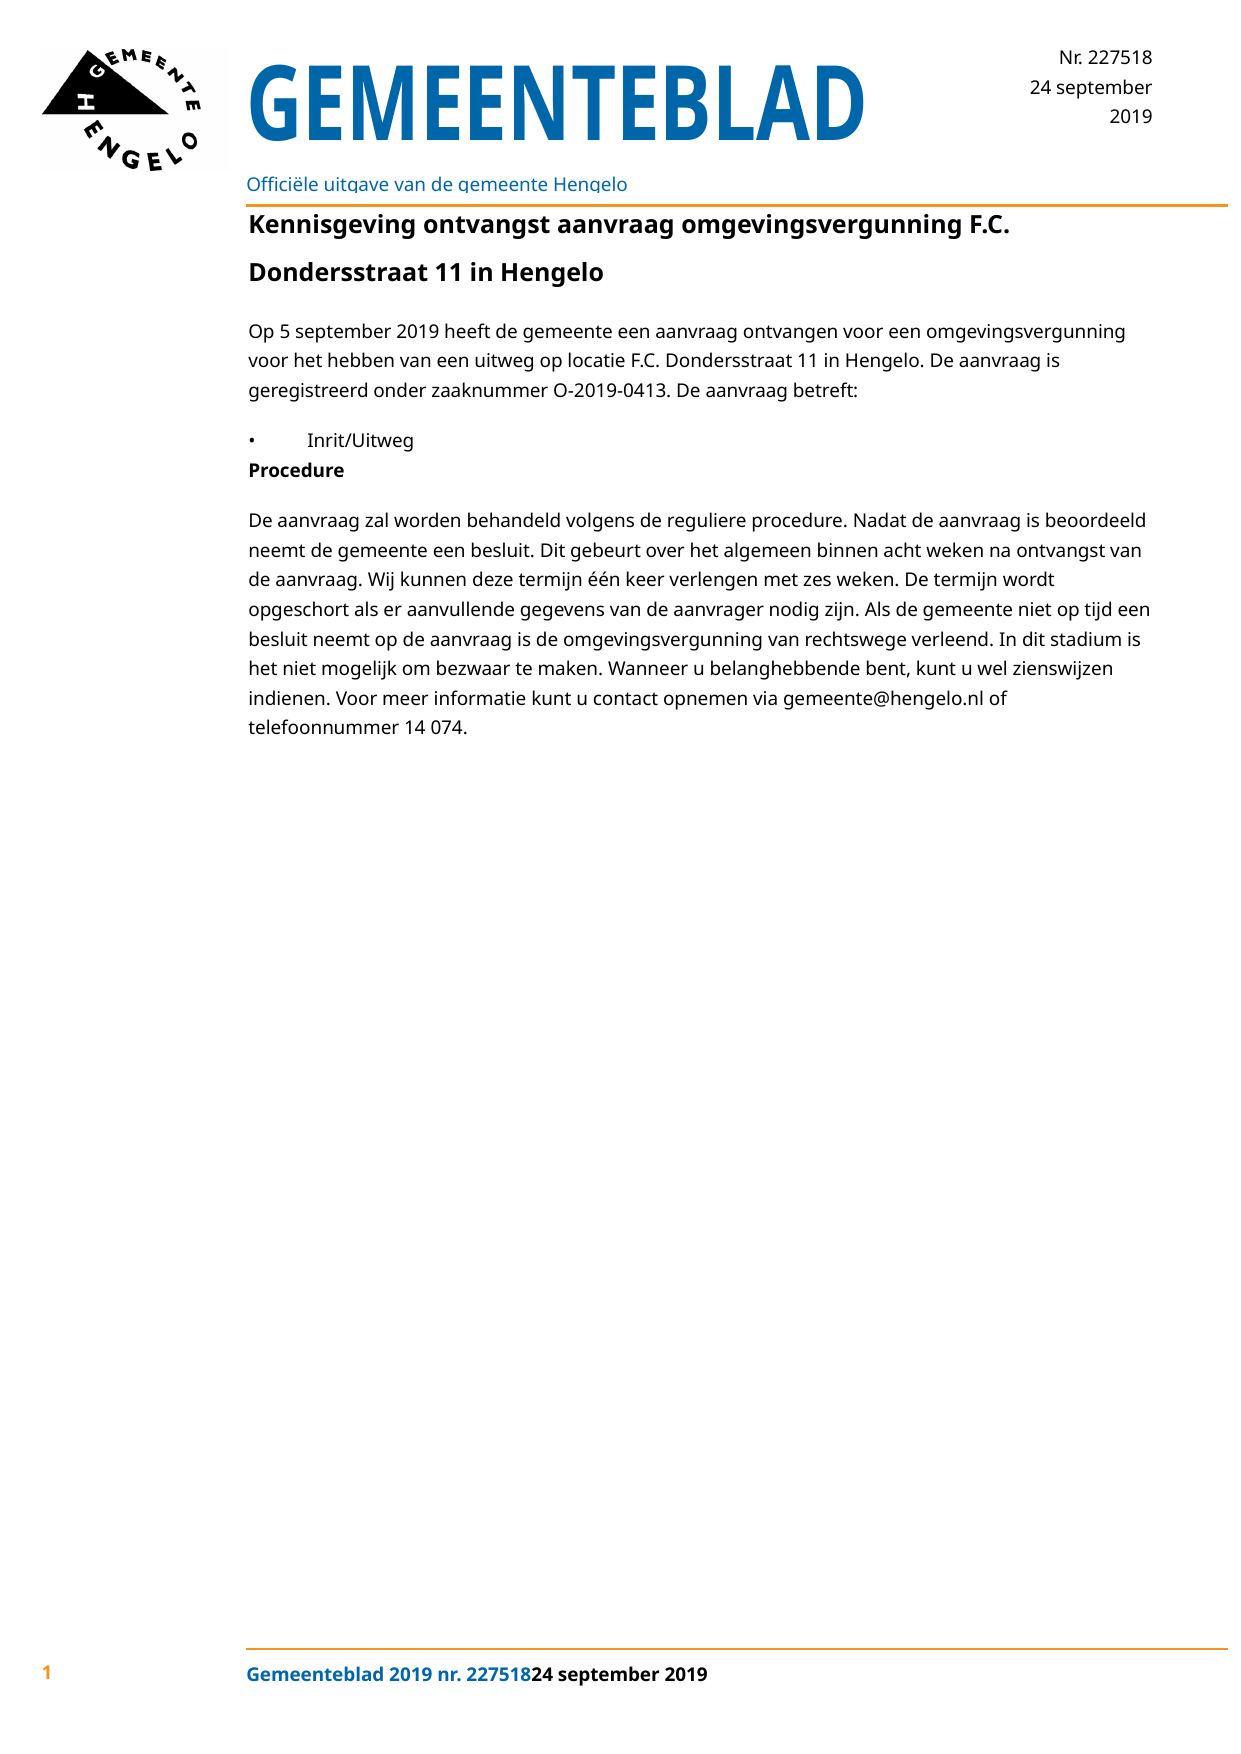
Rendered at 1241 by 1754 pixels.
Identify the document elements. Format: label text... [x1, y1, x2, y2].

text Op 5 september 2019 heeft de gemeente een aanvraag ontvangen voor een omgevingsvergunning voor het hebben van een uitweg op locatie F.C. Dondersstraat 11 in Hengelo. De aanvraag is geregistreerd onder zaaknummer O-2019-0413. De aanvraag betreft: [248, 318, 1152, 403]
text Procedure [248, 457, 1152, 483]
text De aanvraag zal worden behandeld volgens de reguliere procedure. Nadat de aanvraag is beoordeeld neemt de gemeente een besluit. Dit gebeurt over het algemeen binnen acht weken na ontvangst van de aanvraag. Wij kunnen deze termijn één keer verlengen met zes weken. De termijn wordt opgeschort als er aanvullende gegevens van de aanvrager nodig zijn. Als de gemeente niet op tijd een besluit neemt op de aanvraag is de omgevingsvergunning van rechtswege verleend. In dit stadium is het niet mogelijk om bezwaar te maken. Wanneer u belanghebbende bent, kunt u wel zienswijzen indienen. Voor meer informatie kunt u contact opnemen via gemeente@hengelo.nl of telefoonnummer 14 074. [248, 507, 1152, 740]
list Inrit/Uitweg [248, 427, 1152, 453]
text Kennisgeving ontvangst aanvraag omgevingsvergunning F.C. Dondersstraat 11 in Hengelo [248, 207, 1152, 288]
picture [41, 47, 231, 172]
